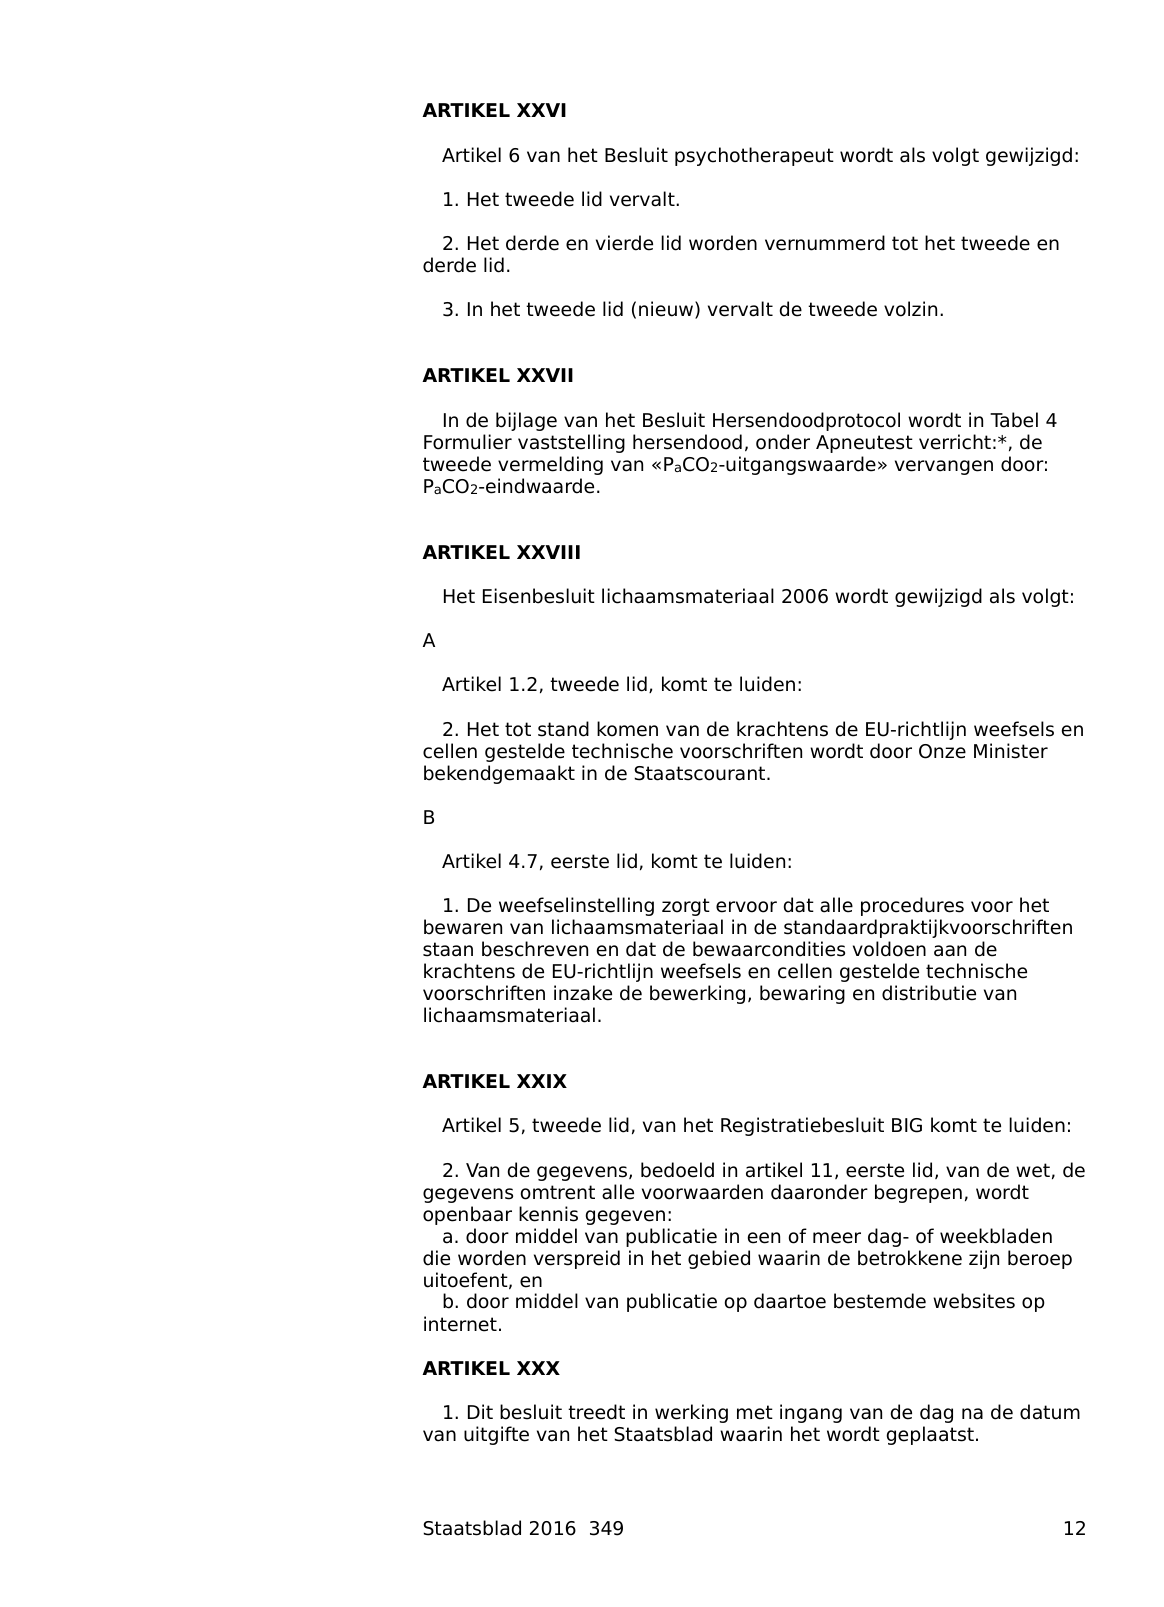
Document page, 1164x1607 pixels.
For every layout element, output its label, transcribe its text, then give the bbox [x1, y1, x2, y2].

text b. door middel van publicatie op daartoe bestemde websites op internet. [422, 1291, 1087, 1335]
subtitle ARTIKEL XXIX [422, 1071, 1087, 1093]
text A [422, 630, 1087, 652]
text Artikel 6 van het Besluit psychotherapeut wordt als volgt gewijzigd: [422, 144, 1087, 167]
subtitle ARTIKEL XXX [422, 1358, 1087, 1379]
text Artikel 1.2, tweede lid, komt te luiden: [422, 674, 1087, 696]
text a. door middel van publicatie in een of meer dag- of weekbladen die worden verspreid in het gebied waarin de betrokkene zijn beroep uitoefent, en [422, 1226, 1087, 1291]
text 2. Het derde en vierde lid worden vernummerd tot het tweede en derde lid. [422, 233, 1087, 277]
text 1. Dit besluit treedt in werking met ingang van de dag na de datum van uitgifte van het Staatsblad waarin het wordt geplaatst. [422, 1402, 1087, 1446]
text 1. De weefselinstelling zorgt ervoor dat alle procedures voor het bewaren van lichaamsmateriaal in de standaardpraktijkvoorschriften staan beschreven en dat de bewaarcondities voldoen aan de krachtens de EU-richtlijn weefsels en cellen gestelde technische voorschriften inzake de bewerking, bewaring en distributie van lichaamsmateriaal. [422, 895, 1087, 1027]
text 2. Van de gegevens, bedoeld in artikel 11, eerste lid, van de wet, de gegevens omtrent alle voorwaarden daaronder begrepen, wordt openbaar kennis gegeven: [422, 1159, 1087, 1226]
text 3. In het tweede lid (nieuw) vervalt de tweede volzin. [422, 299, 1087, 321]
text Artikel 4.7, eerste lid, komt te luiden: [422, 851, 1087, 873]
text 2. Het tot stand komen van de krachtens de EU-richtlijn weefsels en cellen gestelde technische voorschriften wordt door Onze Minister bekendgemaakt in de Staatscourant. [422, 718, 1087, 784]
text In de bijlage van het Besluit Hersendoodprotocol wordt in Tabel 4 Formulier vaststelling hersendood, onder Apneutest verricht:*, de tweede vermelding van «PaCO2-uitgangswaarde» vervangen door: PaCO2-eindwaarde. [422, 409, 1087, 497]
text 1. Het tweede lid vervalt. [422, 189, 1087, 211]
subtitle ARTIKEL XXVII [422, 365, 1087, 387]
subtitle ARTIKEL XXVIII [422, 542, 1087, 564]
subtitle ARTIKEL XXVI [422, 100, 1087, 122]
text Artikel 5, tweede lid, van het Registratiebesluit BIG komt te luiden: [422, 1115, 1087, 1137]
text B [422, 807, 1087, 829]
text Het Eisenbesluit lichaamsmateriaal 2006 wordt gewijzigd als volgt: [422, 586, 1087, 608]
